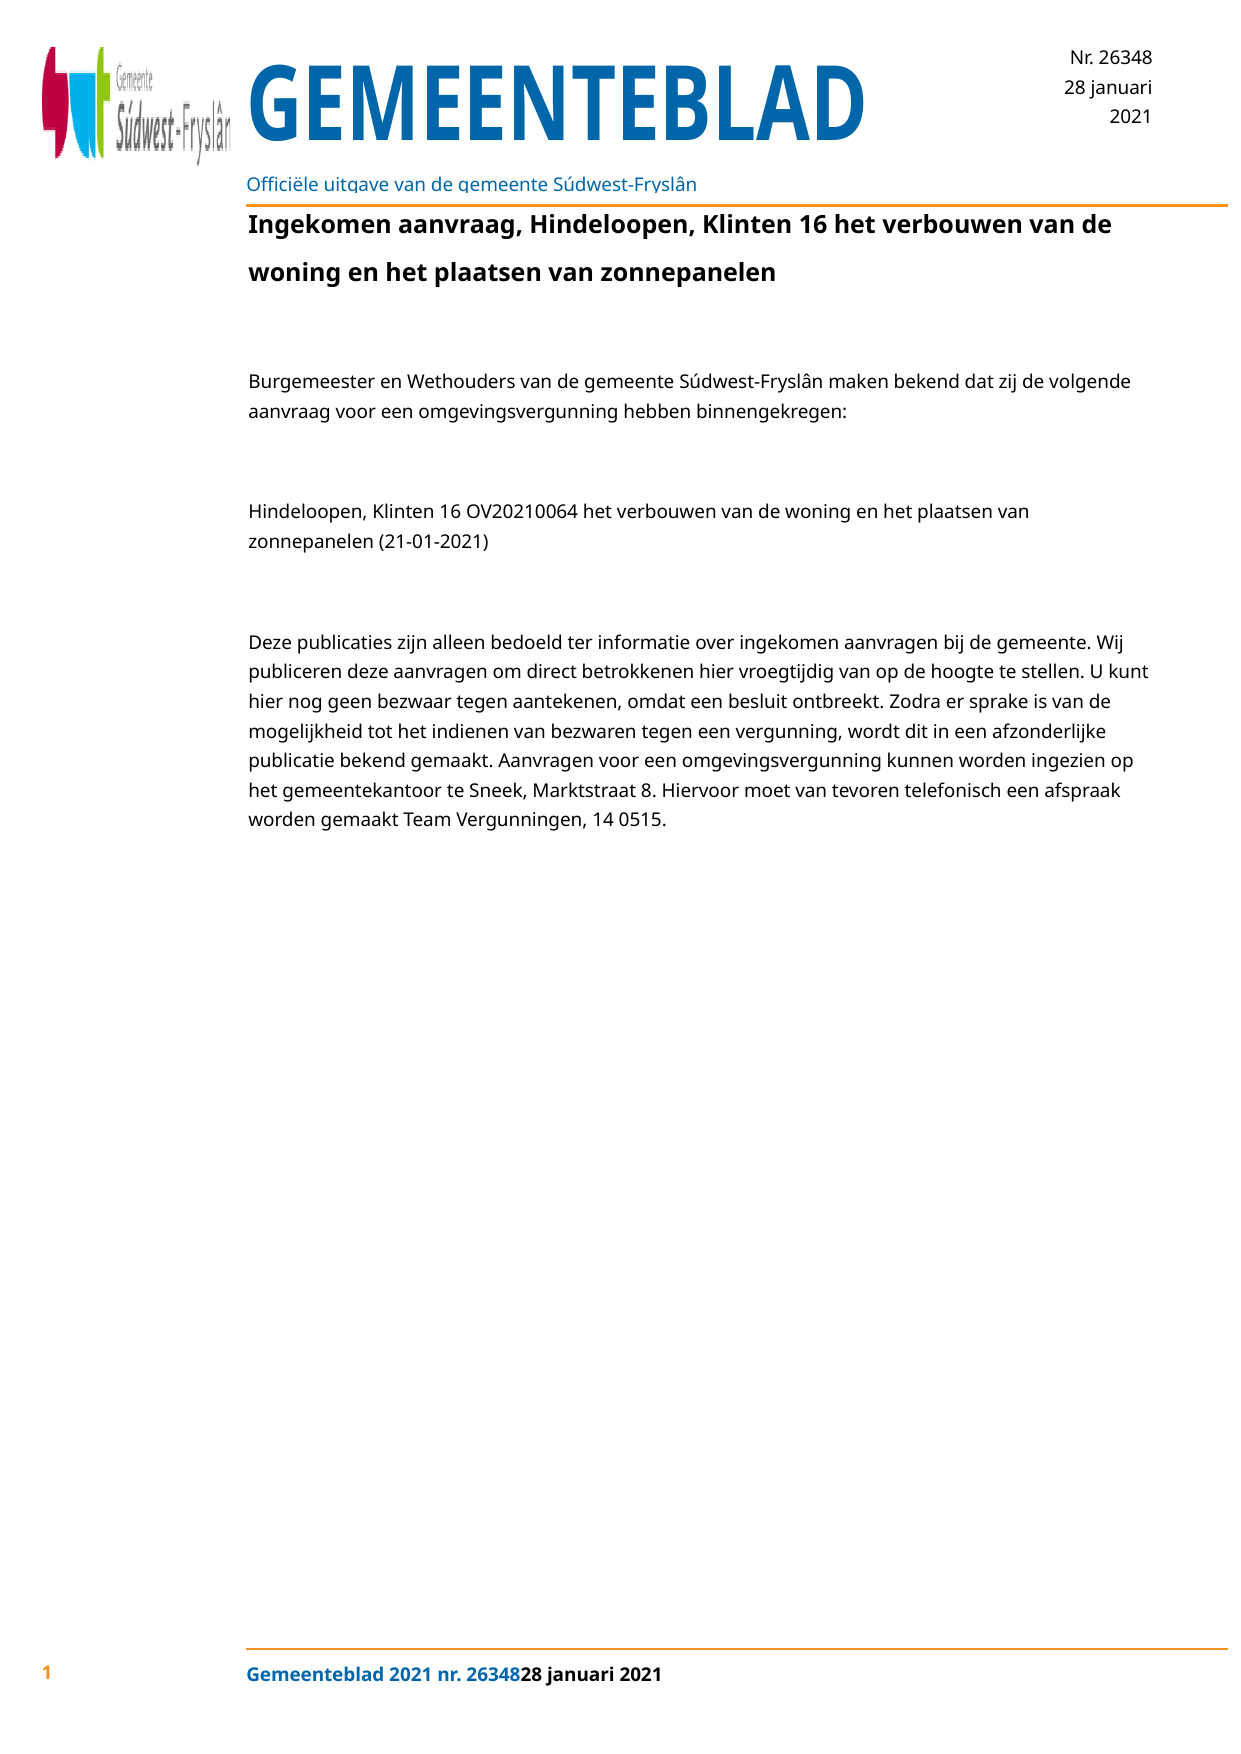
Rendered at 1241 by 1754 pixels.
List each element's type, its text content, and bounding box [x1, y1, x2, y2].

text Hindeloopen, Klinten 16 OV20210064 het verbouwen van de woning en het plaatsen van zonnepanelen (21-01-2021) [248, 499, 1152, 554]
picture [41, 47, 231, 172]
text Ingekomen aanvraag, Hindeloopen, Klinten 16 het verbouwen van de woning en het plaatsen van zonnepanelen [248, 207, 1152, 288]
text Deze publicaties zijn alleen bedoeld ter informatie over ingekomen aanvragen bij de gemeente. Wij publiceren deze aanvragen om direct betrokkenen hier vroegtijdig van op de hoogte te stellen. U kunt hier nog geen bezwaar tegen aantekenen, omdat een besluit ontbreekt. Zodra er sprake is van de mogelijkheid tot het indienen van bezwaren tegen een vergunning, wordt dit in een afzonderlijke publicatie bekend gemaakt. Aanvragen voor een omgevingsvergunning kunnen worden ingezien op het gemeentekantoor te Sneek, Marktstraat 8. Hiervoor moet van tevoren telefonisch een afspraak worden gemaakt Team Vergunningen, 14 0515. [248, 629, 1152, 832]
text Burgemeester en Wethouders van de gemeente Súdwest-Fryslân maken bekend dat zij de volgende aanvraag voor een omgevingsvergunning hebben binnengekregen: [248, 368, 1152, 424]
